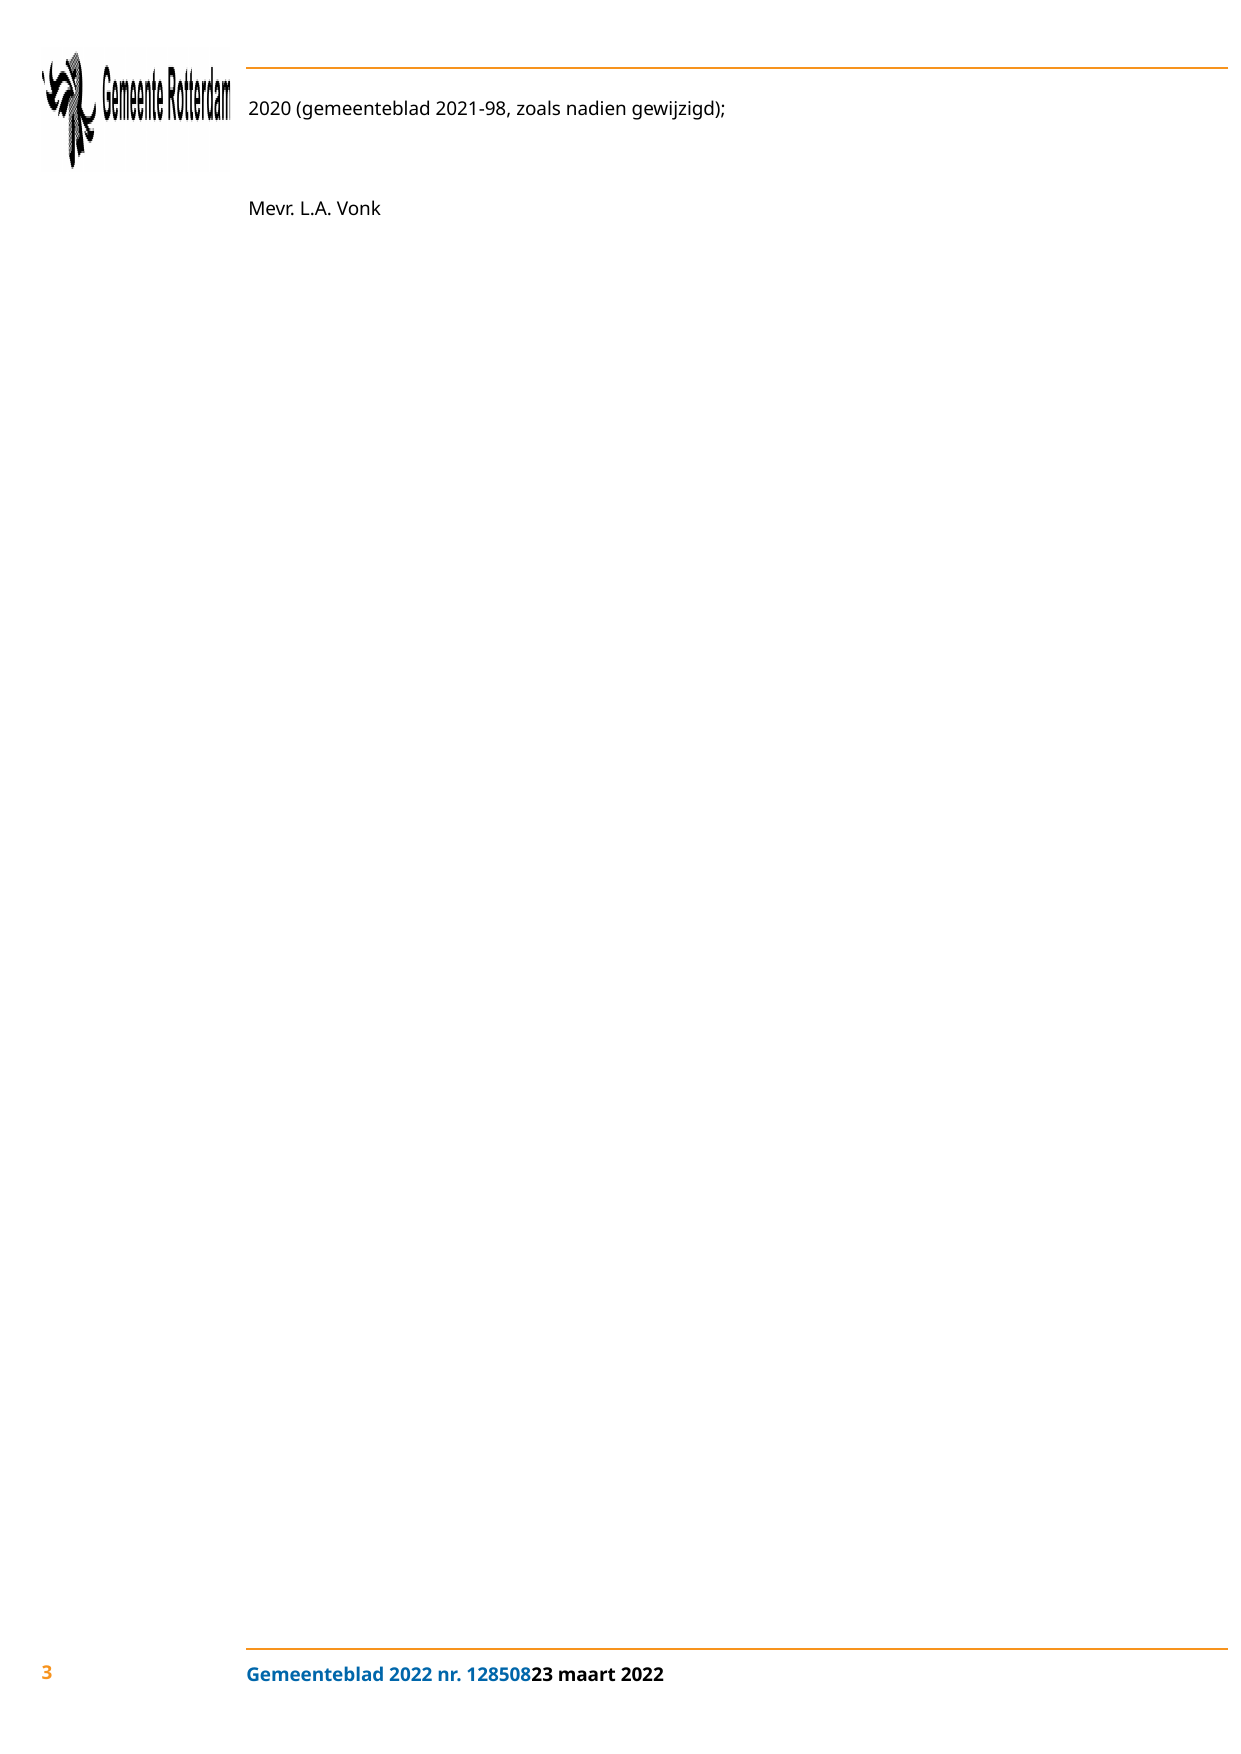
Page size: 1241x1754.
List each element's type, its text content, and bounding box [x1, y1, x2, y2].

picture [41, 47, 231, 172]
text 2020 (gemeenteblad 2021-98, zoals nadien gewijzigd); [248, 95, 1152, 121]
text Mevr. L.A. Vonk [248, 196, 1152, 221]
